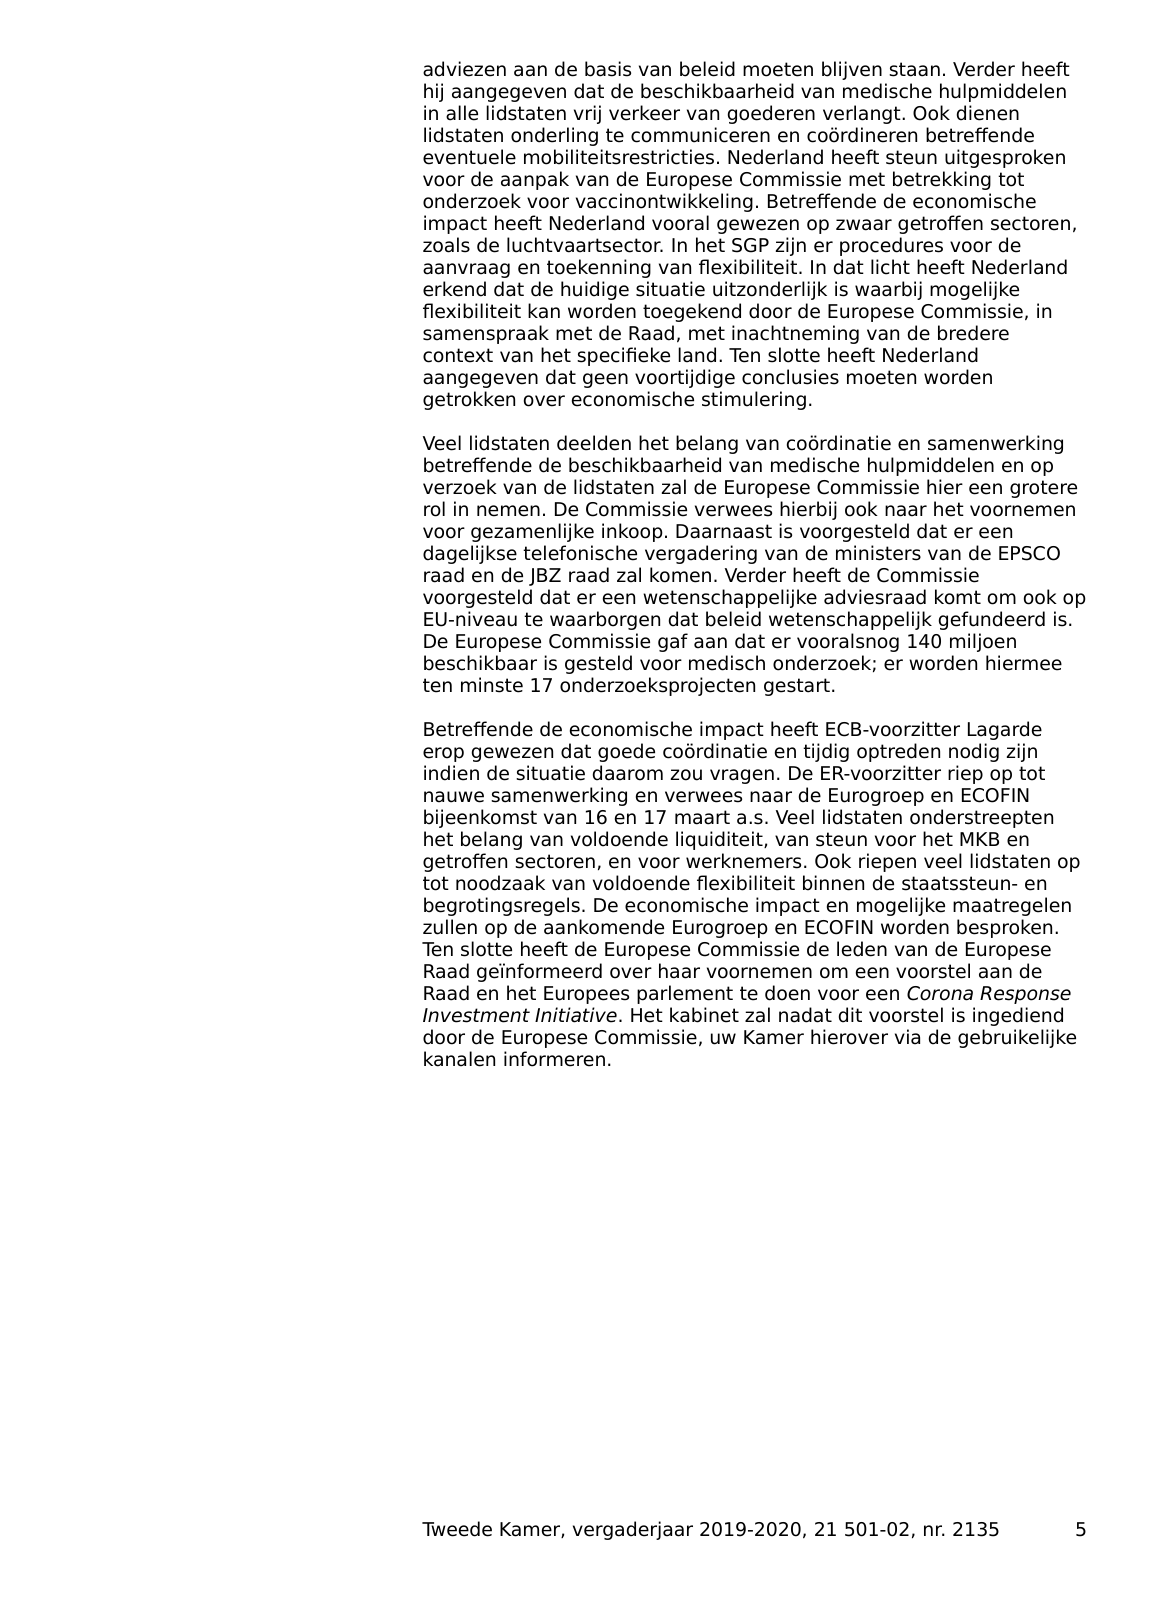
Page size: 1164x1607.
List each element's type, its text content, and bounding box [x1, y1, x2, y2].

text Veel lidstaten deelden het belang van coördinatie en samenwerking betreffende de beschikbaarheid van medische hulpmiddelen en op verzoek van de lidstaten zal de Europese Commissie hier een grotere rol in nemen. De Commissie verwees hierbij ook naar het voornemen voor gezamenlijke inkoop. Daarnaast is voorgesteld dat er een dagelijkse telefonische vergadering van de ministers van de EPSCO raad en de JBZ raad zal komen. Verder heeft de Commissie voorgesteld dat er een wetenschappelijke adviesraad komt om ook op EU-niveau te waarborgen dat beleid wetenschappelijk gefundeerd is. De Europese Commissie gaf aan dat er vooralsnog 140 miljoen beschikbaar is gesteld voor medisch onderzoek; er worden hiermee ten minste 17 onderzoeksprojecten gestart. [422, 433, 1087, 697]
text Betreffende de economische impact heeft ECB-voorzitter Lagarde erop gewezen dat goede coördinatie en tijdig optreden nodig zijn indien de situatie daarom zou vragen. De ER-voorzitter riep op tot nauwe samenwerking en verwees naar de Eurogroep en ECOFIN bijeenkomst van 16 en 17 maart a.s. Veel lidstaten onderstreepten het belang van voldoende liquiditeit, van steun voor het MKB en getroffen sectoren, en voor werknemers. Ook riepen veel lidstaten op tot noodzaak van voldoende flexibiliteit binnen de staatssteun- en begrotingsregels. De economische impact en mogelijke maatregelen zullen op de aankomende Eurogroep en ECOFIN worden besproken. Ten slotte heeft de Europese Commissie de leden van de Europese Raad geïnformeerd over haar voornemen om een voorstel aan de Raad en het Europees parlement te doen voor een Corona Response Investment Initiative. Het kabinet zal nadat dit voorstel is ingediend door de Europese Commissie, uw Kamer hierover via de gebruikelijke kanalen informeren. [422, 719, 1087, 1071]
text adviezen aan de basis van beleid moeten blijven staan. Verder heeft hij aangegeven dat de beschikbaarheid van medische hulpmiddelen in alle lidstaten vrij verkeer van goederen verlangt. Ook dienen lidstaten onderling te communiceren en coördineren betreffende eventuele mobiliteitsrestricties. Nederland heeft steun uitgesproken voor de aanpak van de Europese Commissie met betrekking tot onderzoek voor vaccinontwikkeling. Betreffende de economische impact heeft Nederland vooral gewezen op zwaar getroffen sectoren, zoals de luchtvaartsector. In het SGP zijn er procedures voor de aanvraag en toekenning van flexibiliteit. In dat licht heeft Nederland erkend dat de huidige situatie uitzonderlijk is waarbij mogelijke flexibiliteit kan worden toegekend door de Europese Commissie, in samenspraak met de Raad, met inachtneming van de bredere context van het specifieke land. Ten slotte heeft Nederland aangegeven dat geen voortijdige conclusies moeten worden getrokken over economische stimulering. [422, 59, 1087, 411]
